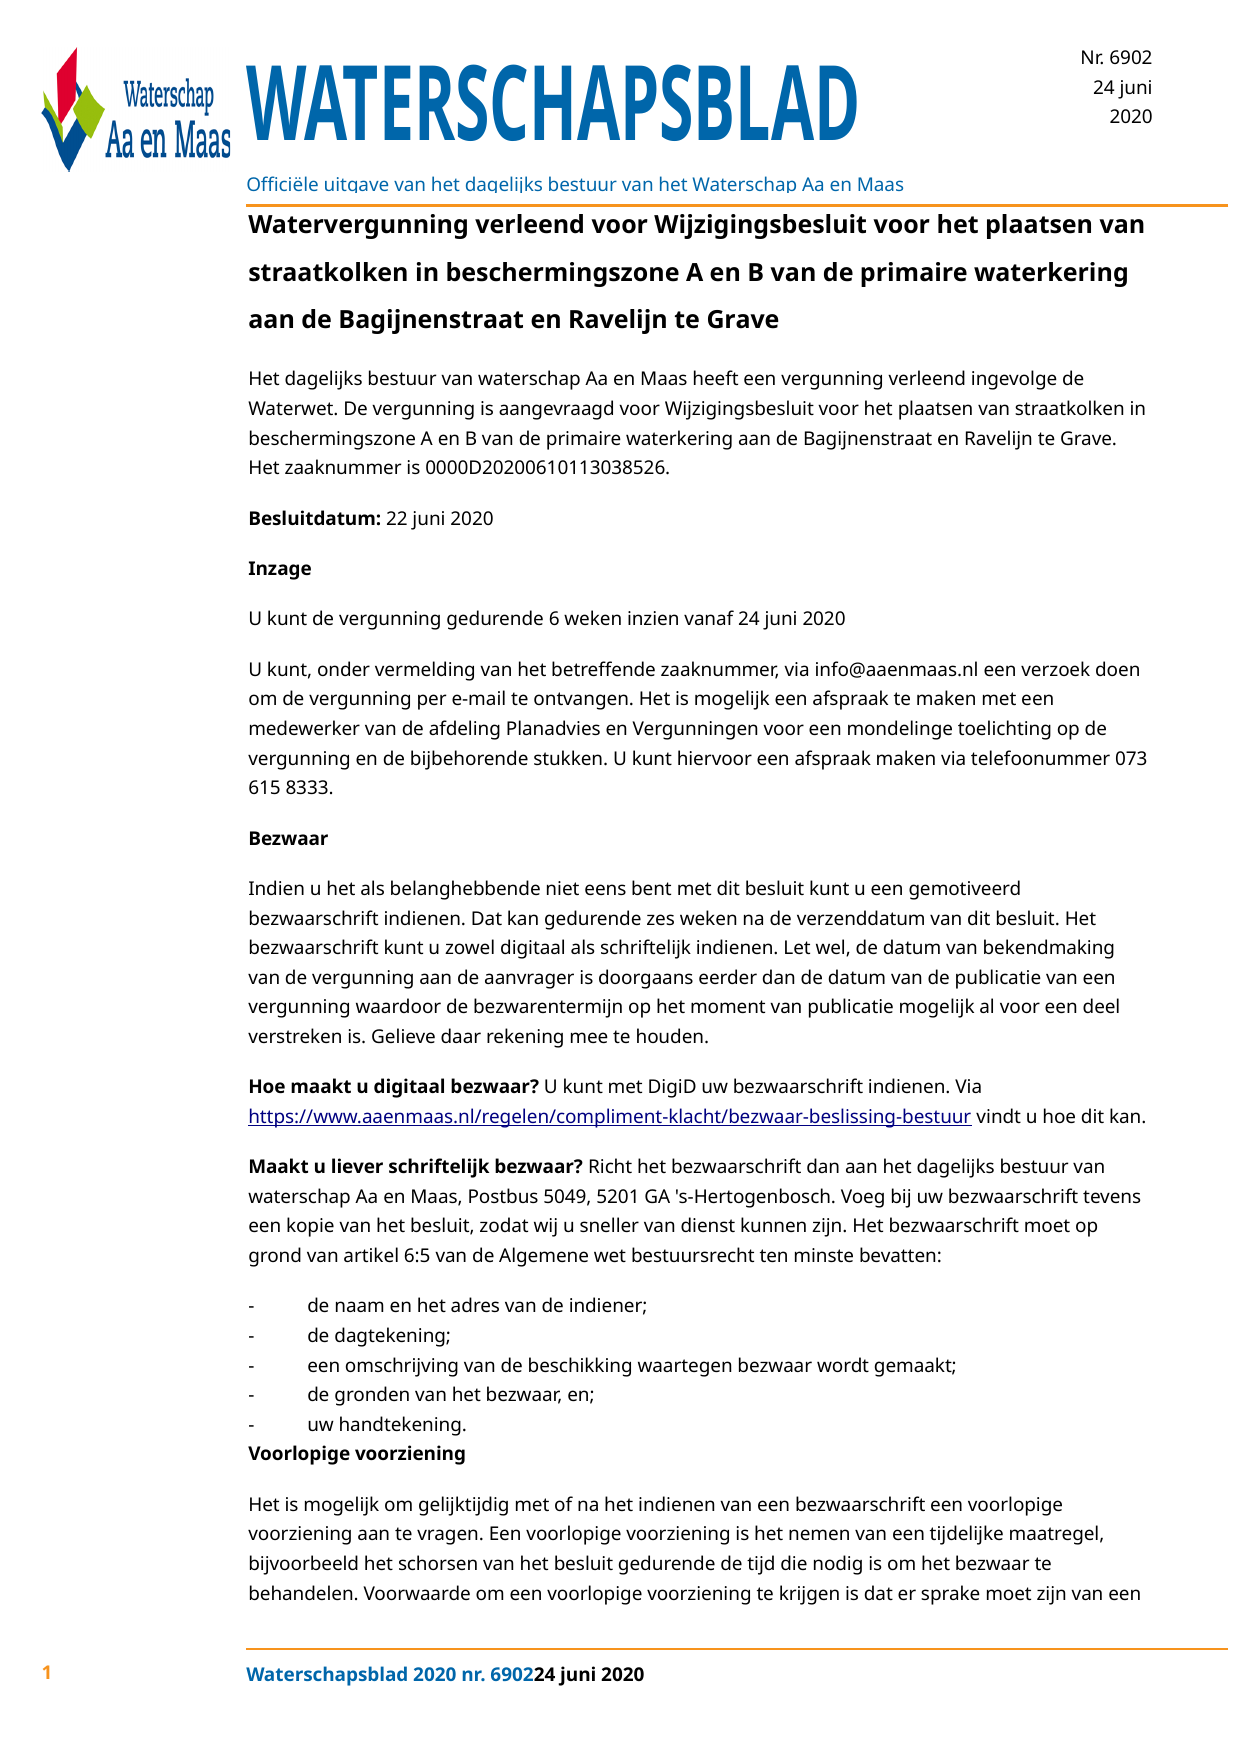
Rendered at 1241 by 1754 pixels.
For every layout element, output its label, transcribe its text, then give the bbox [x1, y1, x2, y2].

text Indien u het als belanghebbende niet eens bent met dit besluit kunt u een gemotiveerd bezwaarschrift indienen. Dat kan gedurende zes weken na de verzenddatum van dit besluit. Het bezwaarschrift kunt u zowel digitaal als schriftelijk indienen. Let wel, de datum van bekendmaking van de vergunning aan de aanvrager is doorgaans eerder dan de datum van de publicatie van een vergunning waardoor de bezwarentermijn op het moment van publicatie mogelijk al voor een deel verstreken is. Gelieve daar rekening mee te houden. [248, 875, 1152, 1049]
text Hoe maakt u digitaal bezwaar? U kunt met DigiD uw bezwaarschrift indienen. Via https://www.aaenmaas.nl/regelen/compliment-klacht/bezwaar-beslissing-bestuur vindt u hoe dit kan. [248, 1073, 1152, 1129]
list de gronden van het bezwaar, en; [248, 1381, 1152, 1407]
list de dagtekening; [248, 1322, 1152, 1348]
text U kunt de vergunning gedurende 6 weken inzien vanaf 24 juni 2020 [248, 606, 1152, 631]
list de naam en het adres van de indiener; [248, 1293, 1152, 1318]
text Inzage [248, 555, 1152, 581]
text U kunt, onder vermelding van het betreffende zaaknummer, via info@aaenmaas.nl een verzoek doen om de vergunning per e-mail te ontvangen. Het is mogelijk een afspraak te maken met een medewerker van de afdeling Planadvies en Vergunningen voor een mondelinge toelichting op de vergunning en de bijbehorende stukken. U kunt hiervoor een afspraak maken via telefoonummer 073 615 8333. [248, 656, 1152, 800]
text Bezwaar [248, 825, 1152, 850]
text Het dagelijks bestuur van waterschap Aa en Maas heeft een vergunning verleend ingevolge de Waterwet. De vergunning is aangevraagd voor Wijzigingsbesluit voor het plaatsen van straatkolken in beschermingszone A en B van de primaire waterkering aan de Bagijnenstraat en Ravelijn te Grave. Het zaaknummer is 0000D20200610113038526. [248, 366, 1152, 480]
text Besluitdatum: 22 juni 2020 [248, 505, 1152, 530]
text Maakt u liever schriftelijk bezwaar? Richt het bezwaarschrift dan aan het dagelijks bestuur van waterschap Aa en Maas, Postbus 5049, 5201 GA 's-Hertogenbosch. Voeg bij uw bezwaarschrift tevens een kopie van het besluit, zodat wij u sneller van dienst kunnen zijn. Het bezwaarschrift moet op grond van artikel 6:5 van de Algemene wet bestuursrecht ten minste bevatten: [248, 1153, 1152, 1268]
list een omschrijving van de beschikking waartegen bezwaar wordt gemaakt; [248, 1352, 1152, 1377]
text Watervergunning verleend voor Wijzigingsbesluit voor het plaatsen van straatkolken in beschermingszone A en B van de primaire waterkering aan de Bagijnenstraat en Ravelijn te Grave [248, 207, 1152, 336]
list uw handtekening. [248, 1411, 1152, 1437]
text Het is mogelijk om gelijktijdig met of na het indienen van een bezwaarschrift een voorlopige voorziening aan te vragen. Een voorlopige voorziening is het nemen van een tijdelijke maatregel, bijvoorbeeld het schorsen van het besluit gedurende de tijd die nodig is om het bezwaar te behandelen. Voorwaarde om een voorlopige voorziening te krijgen is dat er sprake moet zijn van een [248, 1491, 1152, 1605]
text Voorlopige voorziening [248, 1441, 1152, 1466]
picture [41, 47, 231, 172]
